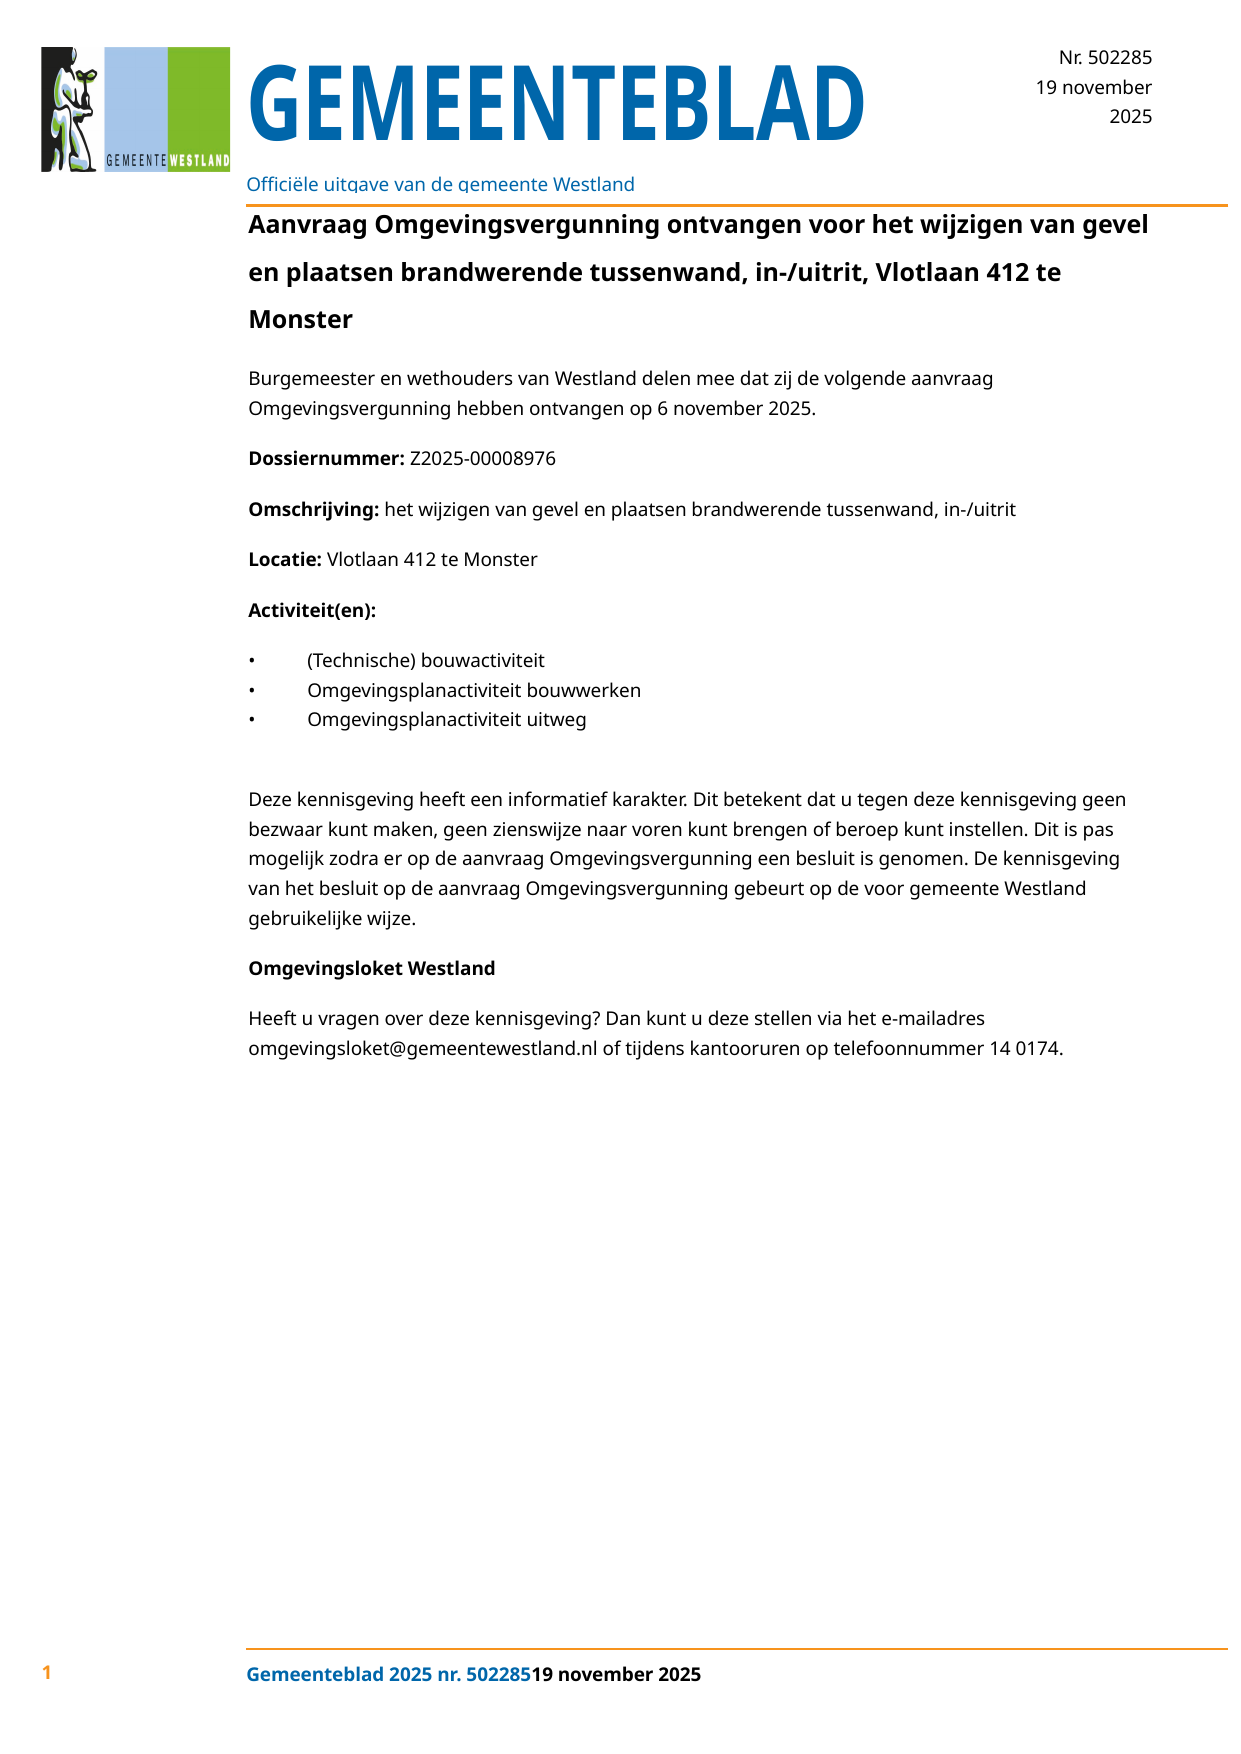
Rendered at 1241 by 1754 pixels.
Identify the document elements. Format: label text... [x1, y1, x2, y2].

list Omgevingsplanactiviteit bouwwerken [248, 677, 1152, 702]
text Deze kennisgeving heeft een informatief karakter. Dit betekent dat u tegen deze kennisgeving geen bezwaar kunt maken, geen zienswijze naar voren kunt brengen of beroep kunt instellen. Dit is pas mogelijk zodra er op de aanvraag Omgevingsvergunning een besluit is genomen. De kennisgeving van het besluit op de aanvraag Omgevingsvergunning gebeurt op de voor gemeente Westland gebruikelijke wijze. [248, 786, 1152, 930]
text Burgemeester en wethouders van Westland delen mee dat zij de volgende aanvraag Omgevingsvergunning hebben ontvangen op 6 november 2025. [248, 366, 1152, 421]
list (Technische) bouwactiviteit [248, 647, 1152, 673]
picture [41, 47, 231, 172]
text Dossiernummer: Z2025-00008976 [248, 446, 1152, 471]
text Aanvraag Omgevingsvergunning ontvangen voor het wijzigen van gevel en plaatsen brandwerende tussenwand, in-/uitrit, Vlotlaan 412 te Monster [248, 207, 1152, 336]
text Heeft u vragen over deze kennisgeving? Dan kunt u deze stellen via het e-mailadres omgevingsloket@gemeentewestland.nl of tijdens kantooruren op telefoonnummer 14 0174. [248, 1006, 1152, 1061]
text Locatie: Vlotlaan 412 te Monster [248, 546, 1152, 572]
list Omgevingsplanactiviteit uitweg [248, 706, 1152, 732]
text Omgevingsloket Westland [248, 955, 1152, 981]
text Activiteit(en): [248, 597, 1152, 622]
text Omschrijving: het wijzigen van gevel en plaatsen brandwerende tussenwand, in-/uitrit [248, 496, 1152, 522]
